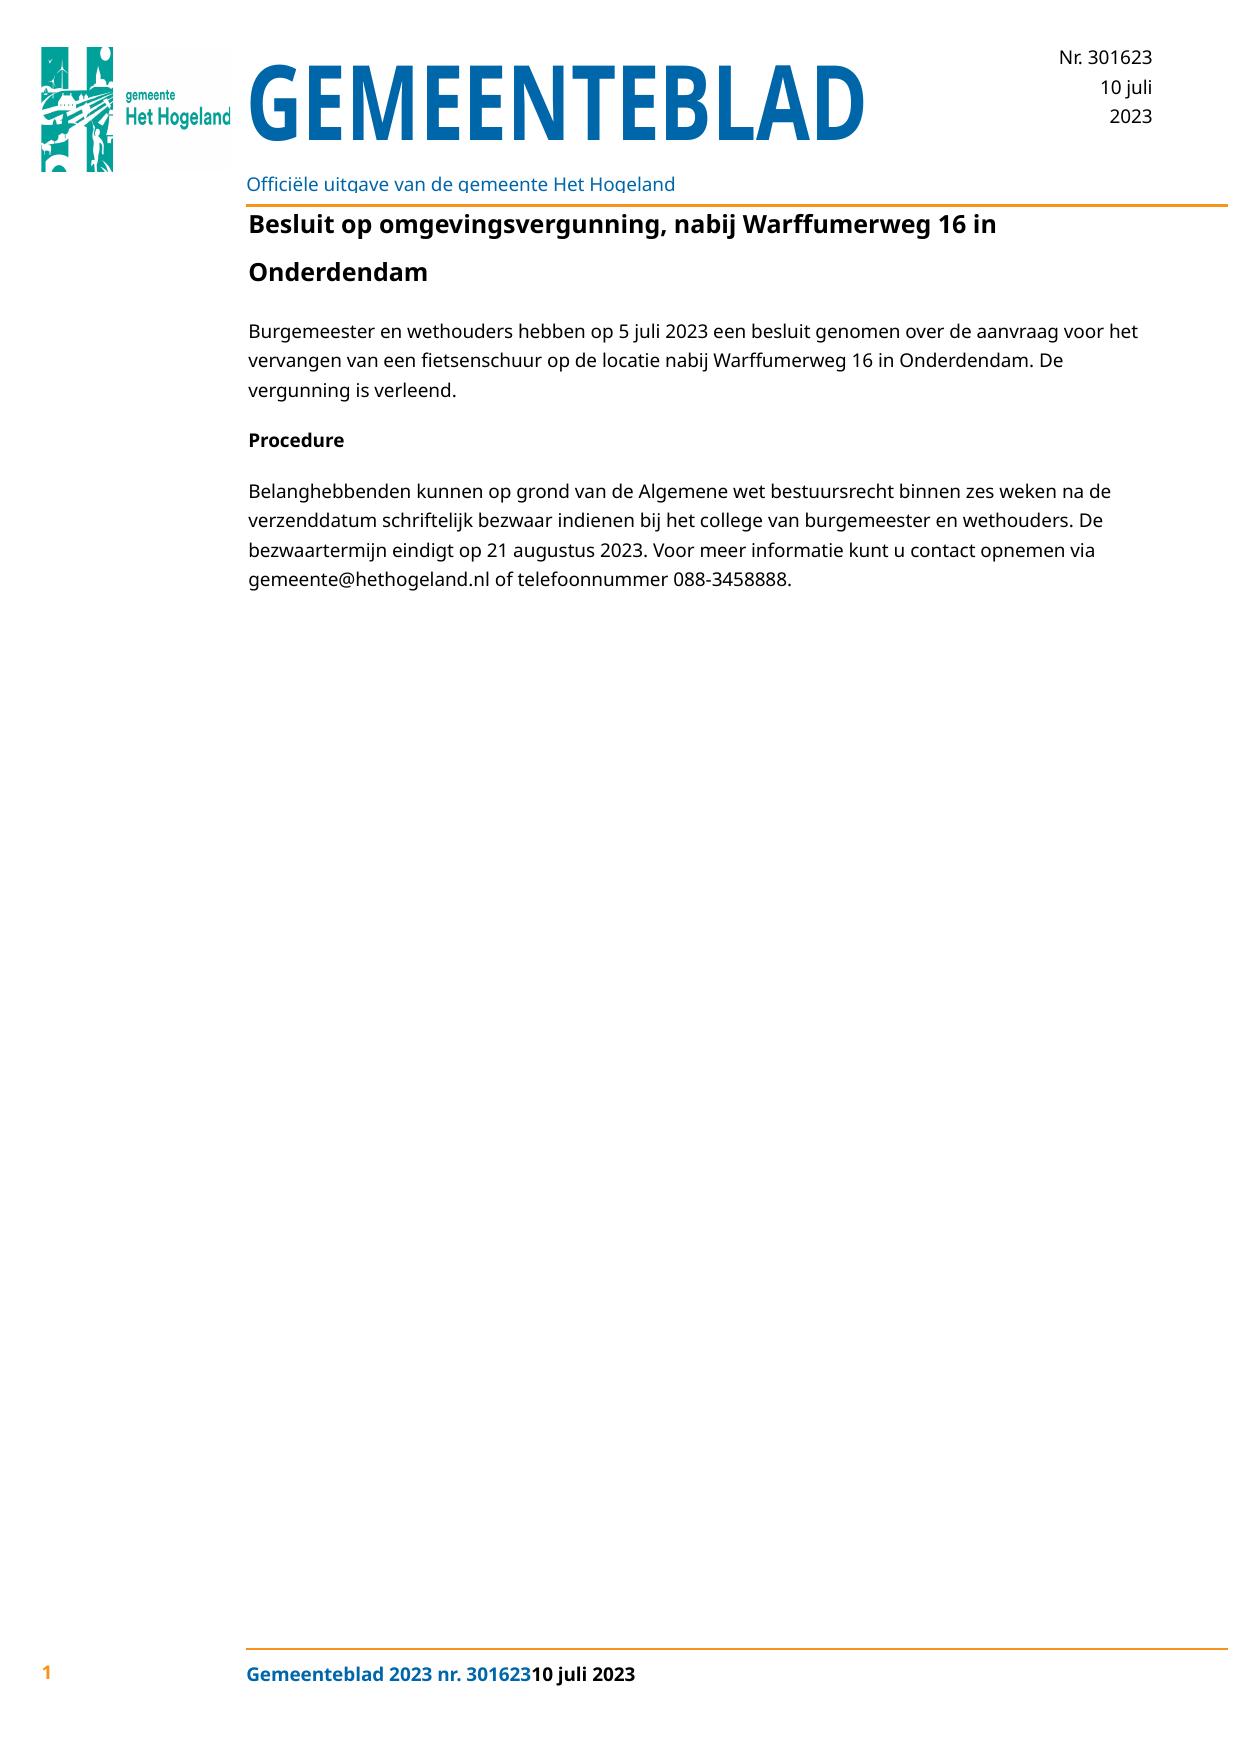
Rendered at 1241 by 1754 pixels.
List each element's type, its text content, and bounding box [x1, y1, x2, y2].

text Besluit op omgevingsvergunning, nabij Warffumerweg 16 in Onderdendam [248, 207, 1152, 288]
picture [41, 47, 231, 172]
text Burgemeester en wethouders hebben op 5 juli 2023 een besluit genomen over de aanvraag voor het vervangen van een fietsenschuur op de locatie nabij Warffumerweg 16 in Onderdendam. De vergunning is verleend. [248, 318, 1152, 403]
text Belanghebbenden kunnen op grond van de Algemene wet bestuursrecht binnen zes weken na de verzenddatum schriftelijk bezwaar indienen bij het college van burgemeester en wethouders. De bezwaartermijn eindigt op 21 augustus 2023. Voor meer informatie kunt u contact opnemen via gemeente@hethogeland.nl of telefoonnummer 088-3458888. [248, 478, 1152, 592]
text Procedure [248, 427, 1152, 453]
